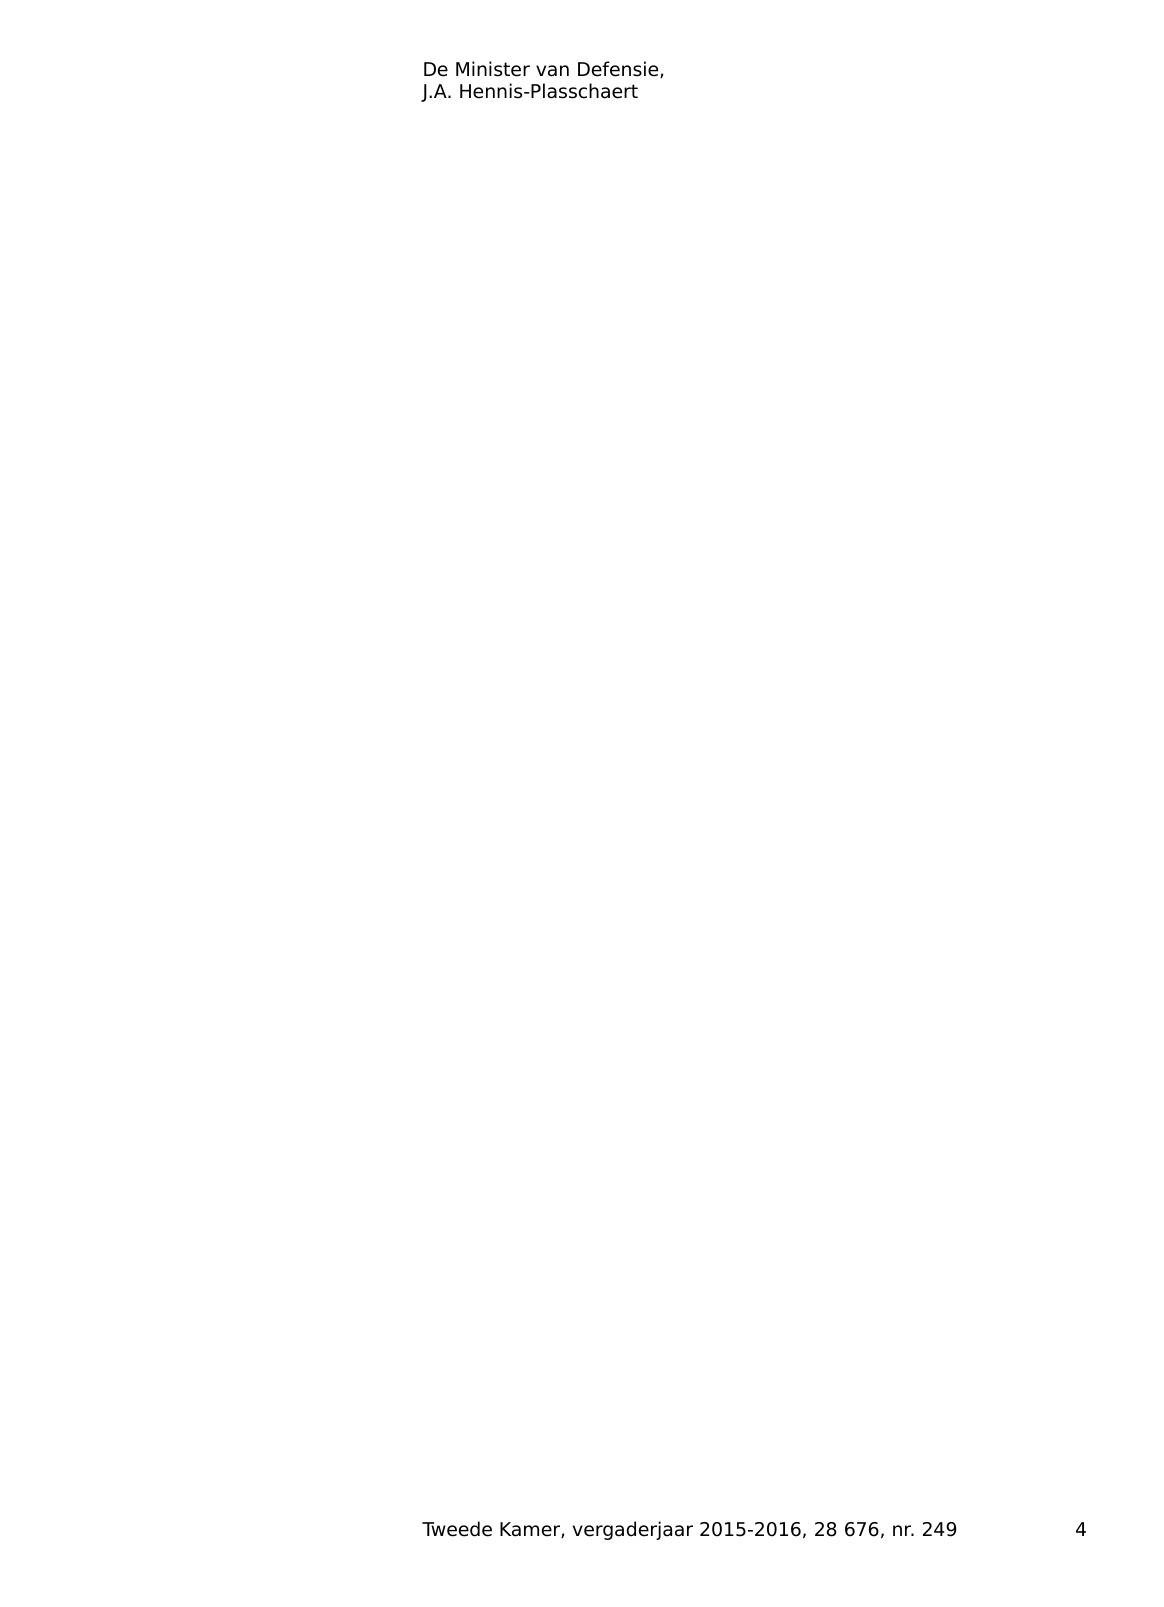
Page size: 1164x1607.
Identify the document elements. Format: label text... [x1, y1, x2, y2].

text De Minister van Defensie, J.A. Hennis-Plasschaert [422, 59, 1087, 103]
